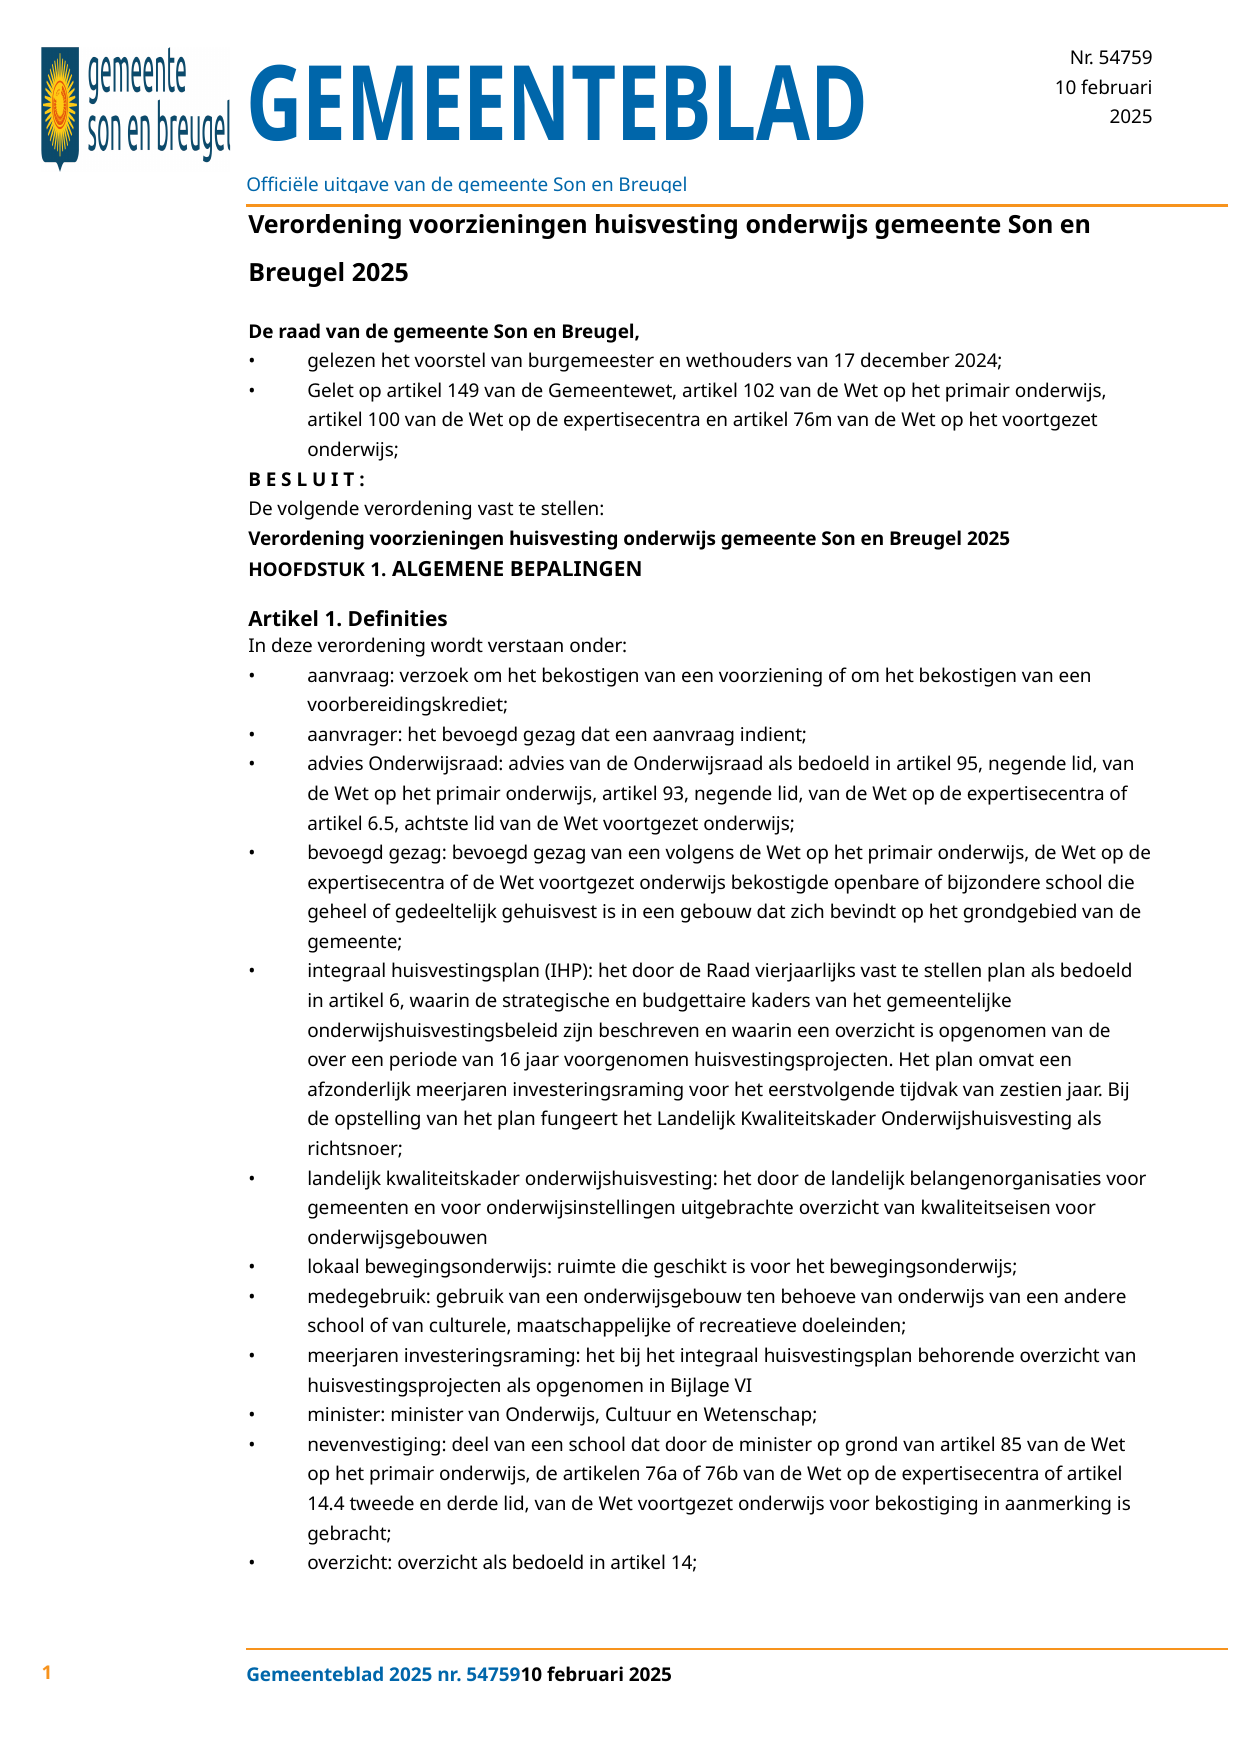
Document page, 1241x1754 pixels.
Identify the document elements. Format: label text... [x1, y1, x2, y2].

list advies Onderwijsraad: advies van de Onderwijsraad als bedoeld in artikel 95, negende lid, van de Wet op het primair onderwijs, artikel 93, negende lid, van de Wet op de expertisecentra of artikel 6.5, achtste lid van de Wet voortgezet onderwijs; [248, 751, 1152, 836]
text Artikel 1. Definities [248, 604, 1152, 632]
list minister: minister van Onderwijs, Cultuur en Wetenschap; [248, 1401, 1152, 1427]
text De volgende verordening vast te stellen: [248, 495, 1152, 521]
list medegebruik: gebruik van een onderwijsgebouw ten behoeve van onderwijs van een andere school of van culturele, maatschappelijke of recreatieve doeleinden; [248, 1283, 1152, 1338]
list aanvraag: verzoek om het bekostigen van een voorziening of om het bekostigen van een voorbereidingskrediet; [248, 662, 1152, 717]
list bevoegd gezag: bevoegd gezag van een volgens de Wet op het primair onderwijs, de Wet op de expertisecentra of de Wet voortgezet onderwijs bekostigde openbare of bijzondere school die geheel of gedeeltelijk gehuisvest is in een gebouw dat zich bevindt op het grondgebied van de gemeente; [248, 839, 1152, 954]
text Verordening voorzieningen huisvesting onderwijs gemeente Son en Breugel 2025 [248, 207, 1152, 288]
list overzicht: overzicht als bedoeld in artikel 14; [248, 1549, 1152, 1575]
list integraal huisvestingsplan (IHP): het door de Raad vierjaarlijks vast te stellen plan als bedoeld in artikel 6, waarin de strategische en budgettaire kaders van het gemeentelijke onderwijshuisvestingsbeleid zijn beschreven en waarin een overzicht is opgenomen van de over een periode van 16 jaar voorgenomen huisvestingsprojecten. Het plan omvat een afzonderlijk meerjaren investeringsraming voor het eerstvolgende tijdvak van zestien jaar. Bij de opstelling van het plan fungeert het Landelijk Kwaliteitskader Onderwijshuisvesting als richtsnoer; [248, 958, 1152, 1161]
text Verordening voorzieningen huisvesting onderwijs gemeente Son en Breugel 2025 [248, 525, 1152, 551]
list meerjaren investeringsraming: het bij het integraal huisvestingsplan behorende overzicht van huisvestingsprojecten als opgenomen in Bijlage VI [248, 1342, 1152, 1398]
text B E S L U I T : [248, 466, 1152, 492]
text De raad van de gemeente Son en Breugel, [248, 318, 1152, 344]
list aanvrager: het bevoegd gezag dat een aanvraag indient; [248, 721, 1152, 747]
text HOOFDSTUK 1. ALGEMENE BEPALINGEN [248, 554, 1152, 583]
list nevenvestiging: deel van een school dat door de minister op grond van artikel 85 van de Wet op het primair onderwijs, de artikelen 76a of 76b van de Wet op de expertisecentra of artikel 14.4 tweede en derde lid, van de Wet voortgezet onderwijs voor bekostiging in aanmerking is gebracht; [248, 1431, 1152, 1546]
list landelijk kwaliteitskader onderwijshuisvesting: het door de landelijk belangenorganisaties voor gemeenten en voor onderwijsinstellingen uitgebrachte overzicht van kwaliteitseisen voor onderwijsgebouwen [248, 1165, 1152, 1250]
list gelezen het voorstel van burgemeester en wethouders van 17 december 2024; [248, 347, 1152, 373]
picture [41, 47, 231, 172]
text In deze verordening wordt verstaan onder: [248, 632, 1152, 658]
list Gelet op artikel 149 van de Gemeentewet, artikel 102 van de Wet op het primair onderwijs, artikel 100 van de Wet op de expertisecentra en artikel 76m van de Wet op het voortgezet onderwijs; [248, 377, 1152, 462]
list lokaal bewegingsonderwijs: ruimte die geschikt is voor het bewegingsonderwijs; [248, 1253, 1152, 1279]
